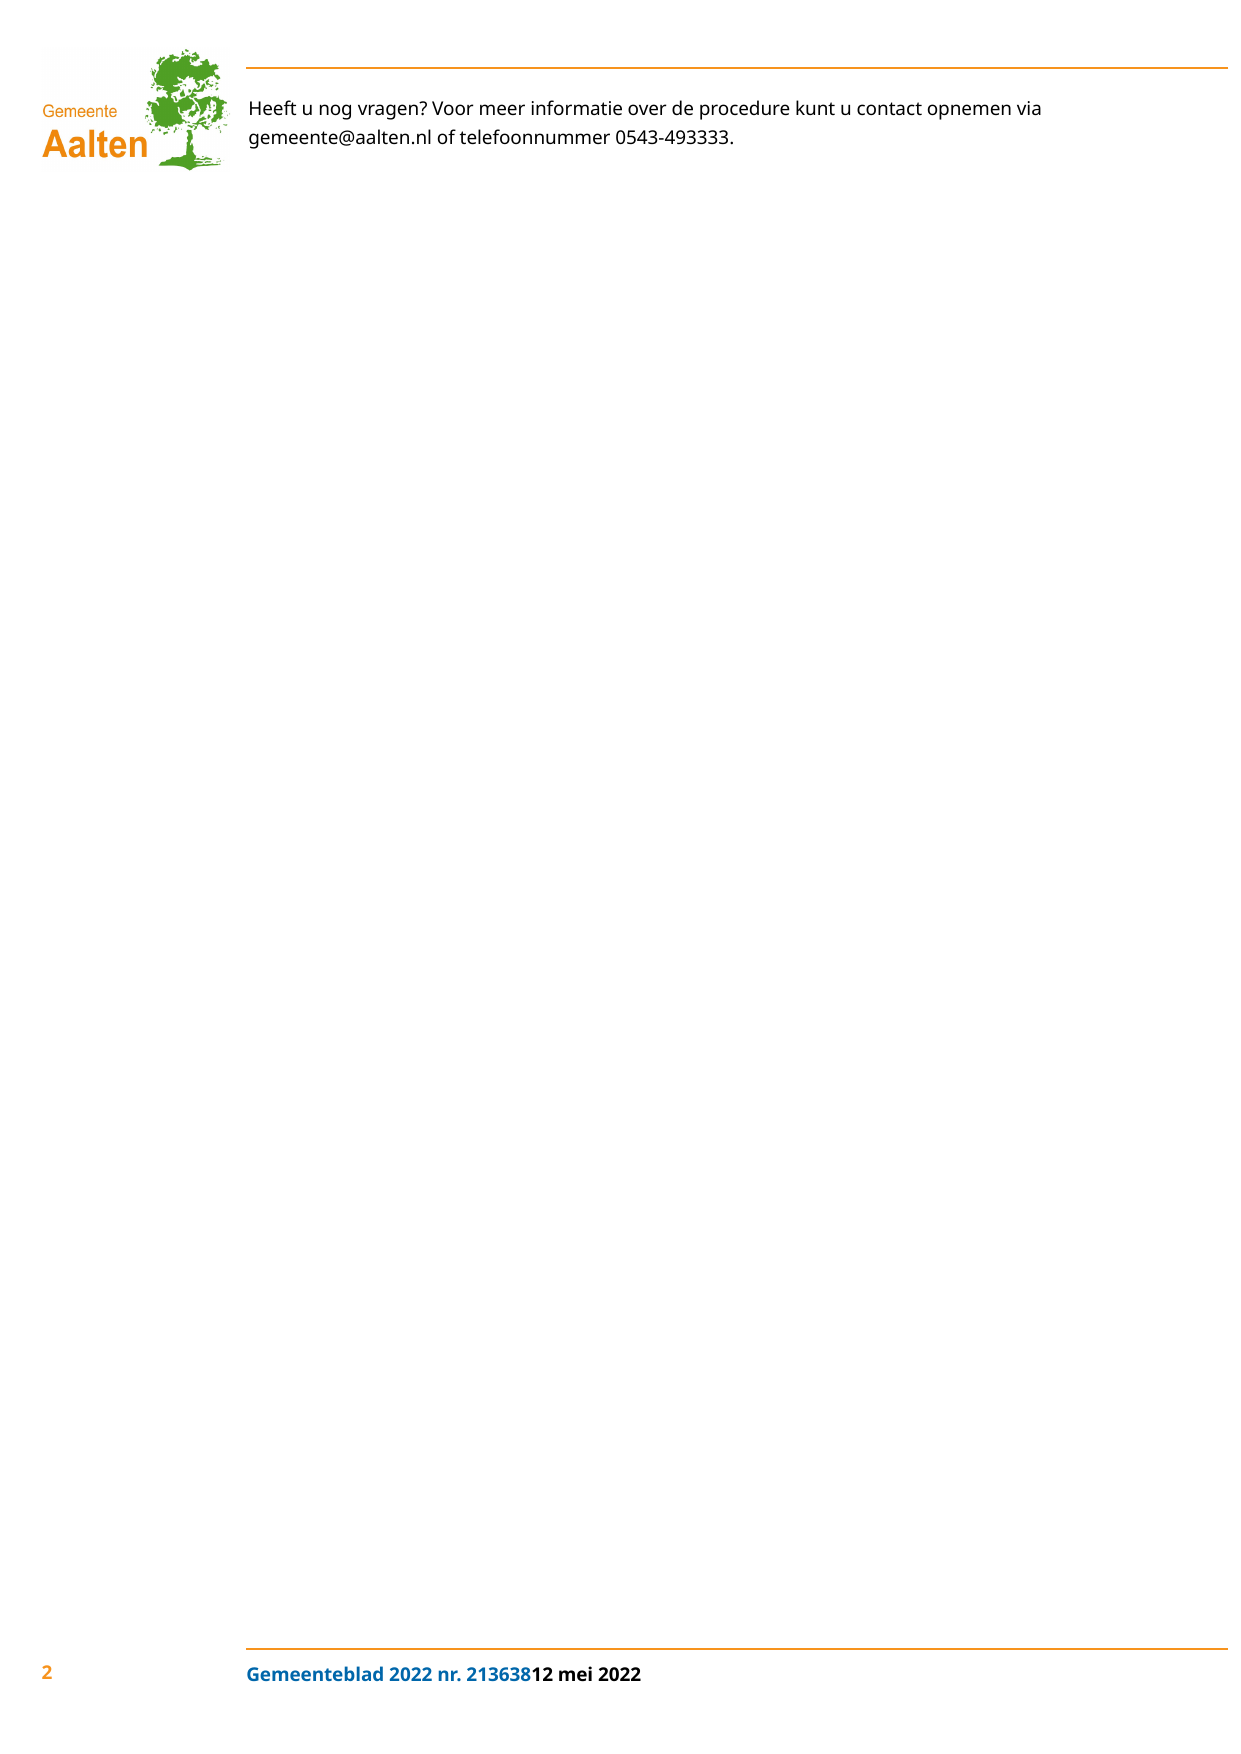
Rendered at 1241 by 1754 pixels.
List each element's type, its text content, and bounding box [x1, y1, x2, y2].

picture [41, 47, 231, 172]
text Heeft u nog vragen? Voor meer informatie over de procedure kunt u contact opnemen via gemeente@aalten.nl of telefoonnummer 0543-493333. [248, 95, 1152, 150]
